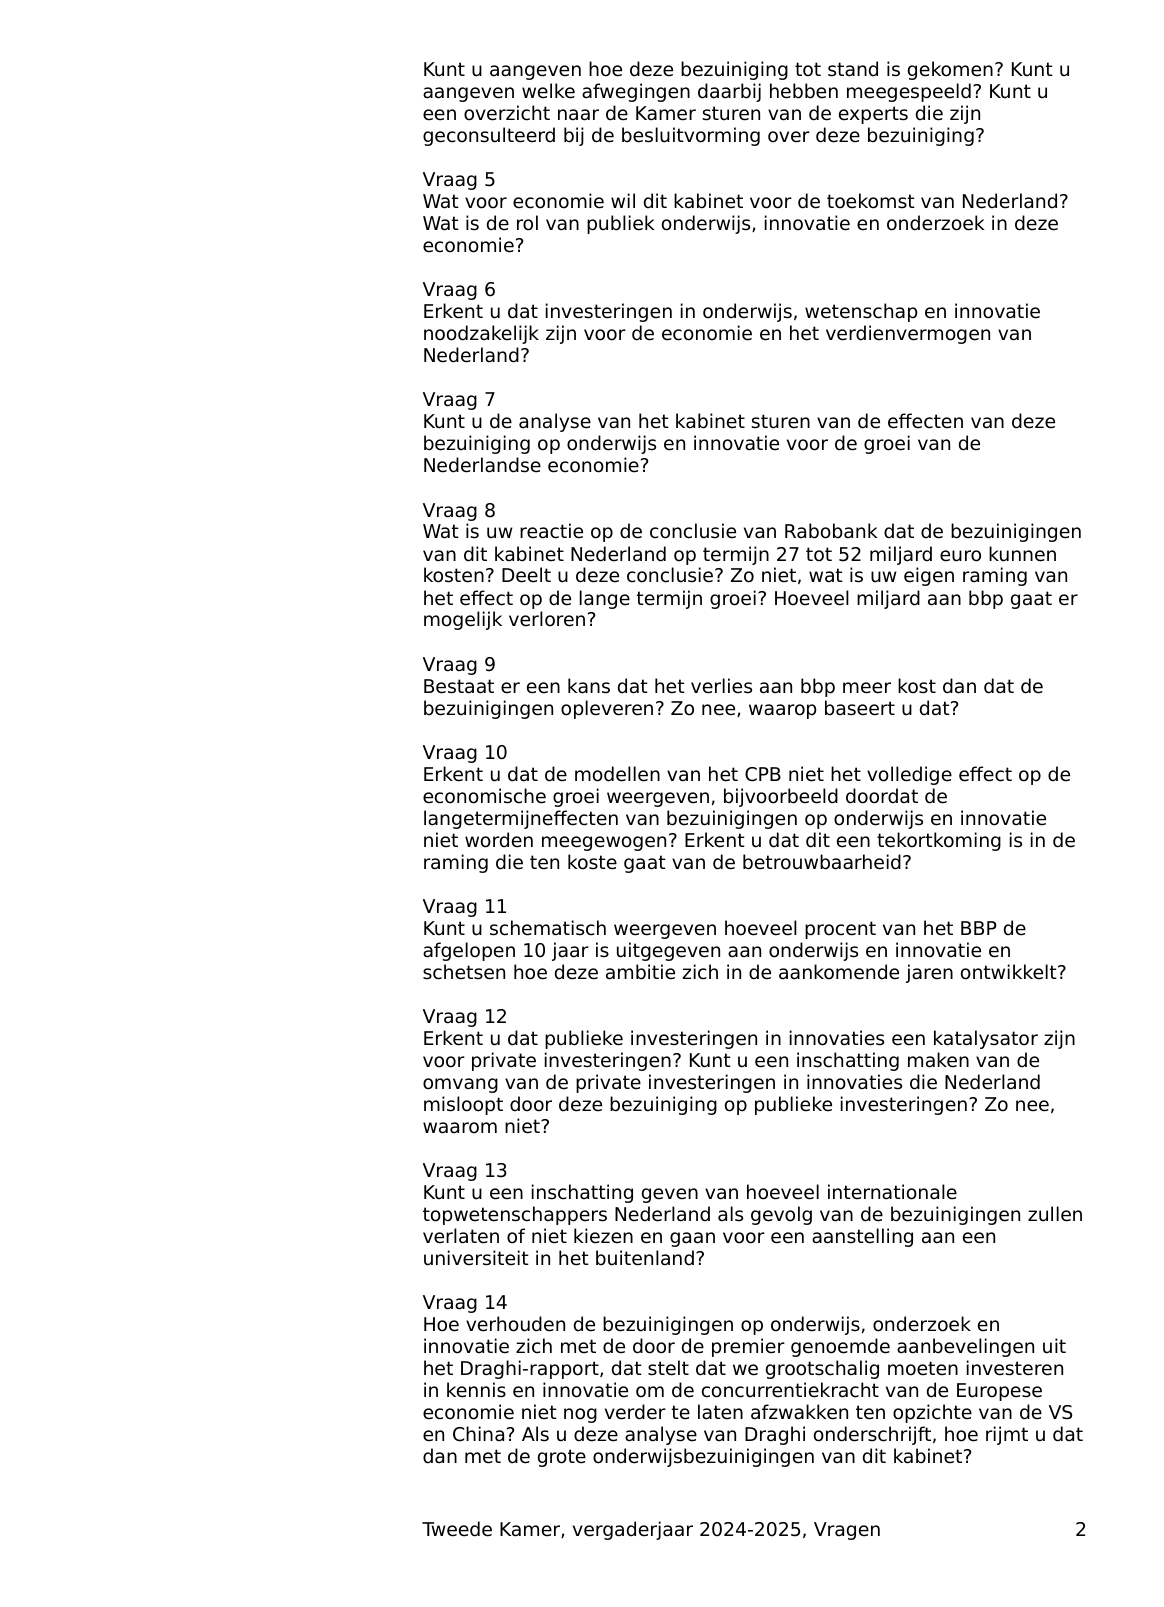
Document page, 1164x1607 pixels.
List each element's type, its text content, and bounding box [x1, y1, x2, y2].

text Vraag 8 [422, 499, 1087, 521]
text Erkent u dat investeringen in onderwijs, wetenschap en innovatie noodzakelijk zijn voor de economie en het verdienvermogen van Nederland? [422, 301, 1087, 367]
text Hoe verhouden de bezuinigingen op onderwijs, onderzoek en innovatie zich met de door de premier genoemde aanbevelingen uit het Draghi-rapport, dat stelt dat we grootschalig moeten investeren in kennis en innovatie om de concurrentiekracht van de Europese economie niet nog verder te laten afzwakken ten opzichte van de VS en China? Als u deze analyse van Draghi onderschrijft, hoe rijmt u dat dan met de grote onderwijsbezuinigingen van dit kabinet? [422, 1314, 1087, 1468]
text Vraag 7 [422, 389, 1087, 411]
text Vraag 10 [422, 742, 1087, 764]
text Wat is uw reactie op de conclusie van Rabobank dat de bezuinigingen van dit kabinet Nederland op termijn 27 tot 52 miljard euro kunnen kosten? Deelt u deze conclusie? Zo niet, wat is uw eigen raming van het effect op de lange termijn groei? Hoeveel miljard aan bbp gaat er mogelijk verloren? [422, 521, 1087, 631]
text Kunt u aangeven hoe deze bezuiniging tot stand is gekomen? Kunt u aangeven welke afwegingen daarbij hebben meegespeeld? Kunt u een overzicht naar de Kamer sturen van de experts die zijn geconsulteerd bij de besluitvorming over deze bezuiniging? [422, 59, 1087, 147]
text Bestaat er een kans dat het verlies aan bbp meer kost dan dat de bezuinigingen opleveren? Zo nee, waarop baseert u dat? [422, 676, 1087, 719]
text Vraag 13 [422, 1160, 1087, 1182]
text Vraag 5 [422, 169, 1087, 191]
text Wat voor economie wil dit kabinet voor de toekomst van Nederland? Wat is de rol van publiek onderwijs, innovatie en onderzoek in deze economie? [422, 191, 1087, 257]
text Erkent u dat de modellen van het CPB niet het volledige effect op de economische groei weergeven, bijvoorbeeld doordat de langetermijneffecten van bezuinigingen op onderwijs en innovatie niet worden meegewogen? Erkent u dat dit een tekortkoming is in de raming die ten koste gaat van de betrouwbaarheid? [422, 764, 1087, 873]
text Vraag 11 [422, 896, 1087, 918]
text Vraag 6 [422, 279, 1087, 301]
text Kunt u schematisch weergeven hoeveel procent van het BBP de afgelopen 10 jaar is uitgegeven aan onderwijs en innovatie en schetsen hoe deze ambitie zich in de aankomende jaren ontwikkelt? [422, 918, 1087, 984]
text Erkent u dat publieke investeringen in innovaties een katalysator zijn voor private investeringen? Kunt u een inschatting maken van de omvang van de private investeringen in innovaties die Nederland misloopt door deze bezuiniging op publieke investeringen? Zo nee, waarom niet? [422, 1028, 1087, 1138]
text Vraag 12 [422, 1006, 1087, 1028]
text Vraag 14 [422, 1292, 1087, 1314]
text Kunt u een inschatting geven van hoeveel internationale topwetenschappers Nederland als gevolg van de bezuinigingen zullen verlaten of niet kiezen en gaan voor een aanstelling aan een universiteit in het buitenland? [422, 1182, 1087, 1270]
text Vraag 9 [422, 653, 1087, 676]
text Kunt u de analyse van het kabinet sturen van de effecten van deze bezuiniging op onderwijs en innovatie voor de groei van de Nederlandse economie? [422, 411, 1087, 477]
